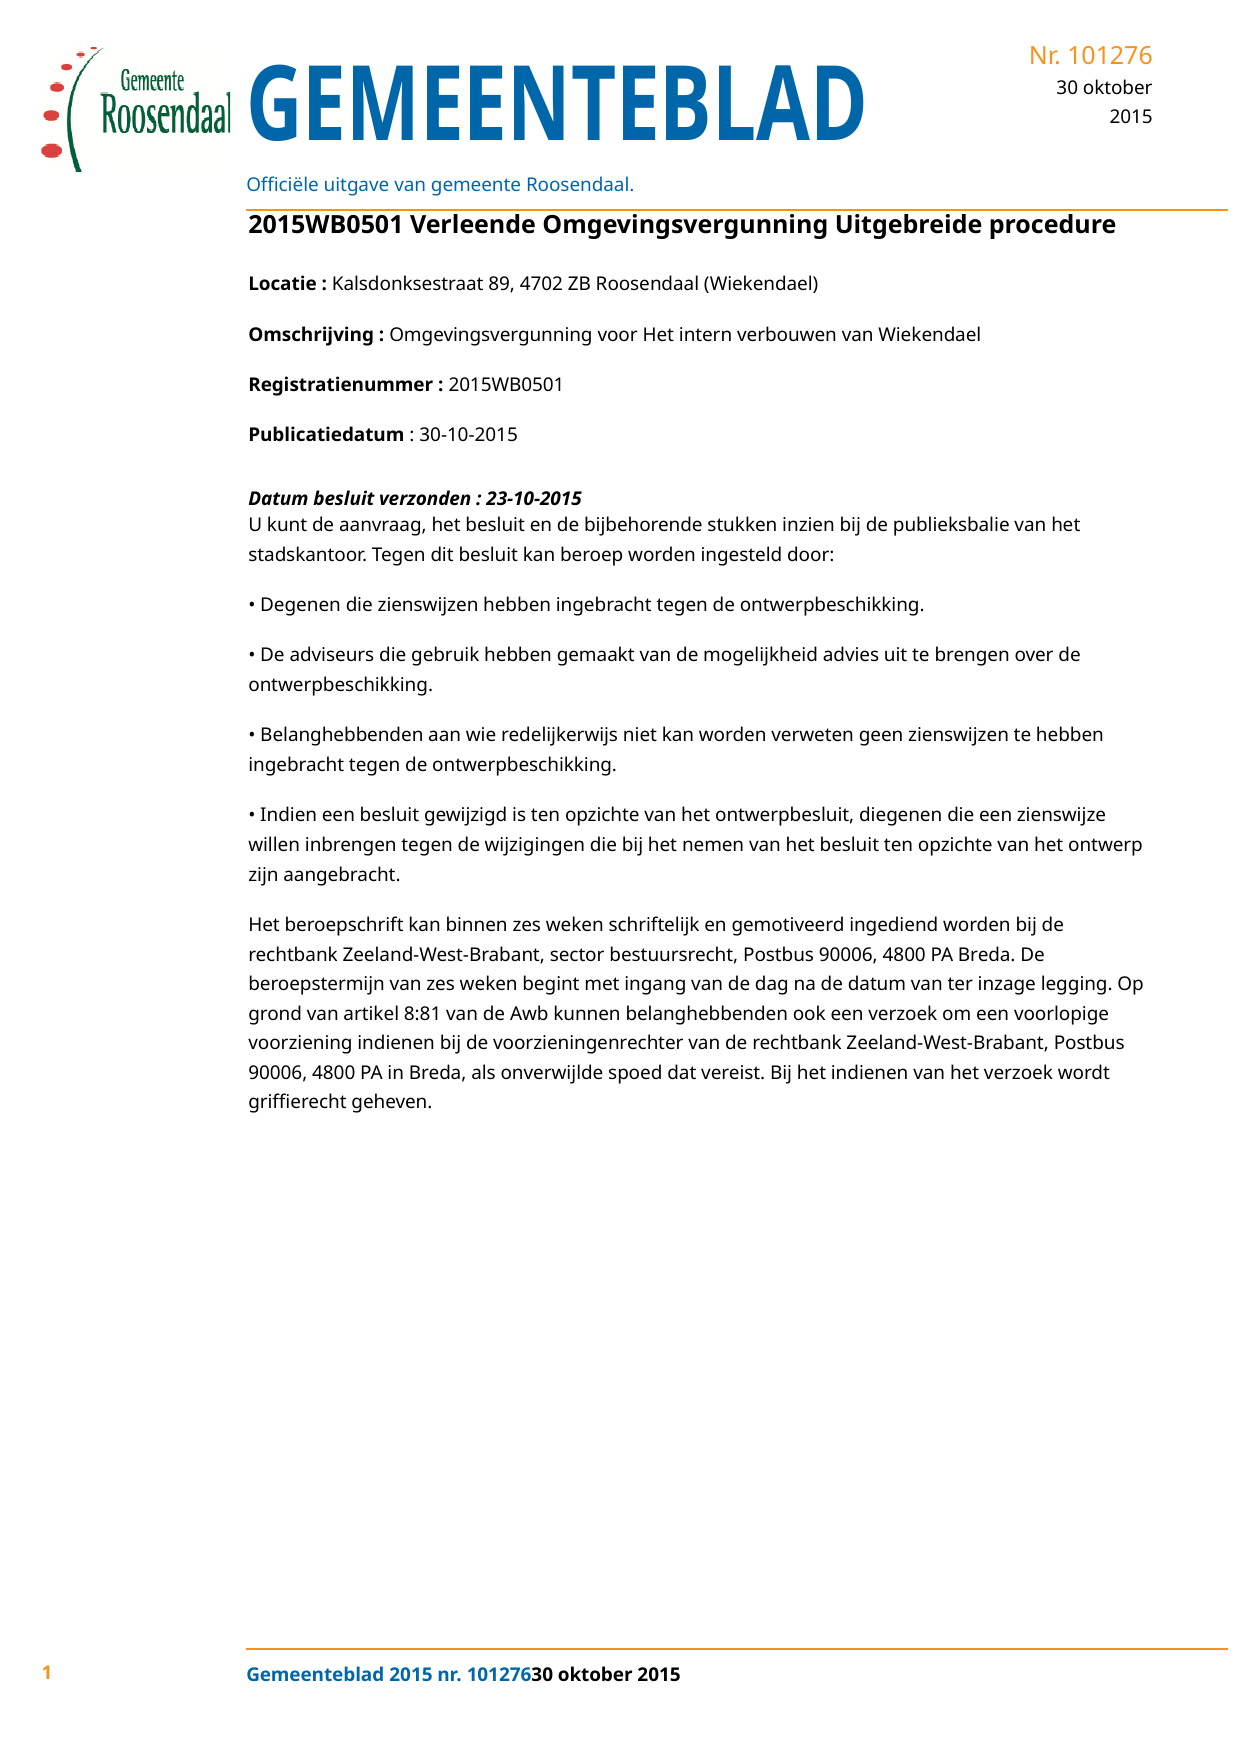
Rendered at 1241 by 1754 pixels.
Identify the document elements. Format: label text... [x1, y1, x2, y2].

text Registratienummer : 2015WB0501 [248, 371, 1152, 397]
text • De adviseurs die gebruik hebben gemaakt van de mogelijkheid advies uit te brengen over de ontwerpbeschikking. [248, 642, 1152, 697]
text 2015WB0501 Verleende Omgevingsvergunning Uitgebreide procedure [248, 211, 1152, 241]
text Publicatiedatum : 30-10-2015 [248, 422, 1152, 447]
text Het beroepschrift kan binnen zes weken schriftelijk en gemotiveerd ingediend worden bij de rechtbank Zeeland-West-Brabant, sector bestuursrecht, Postbus 90006, 4800 PA Breda. De beroepstermijn van zes weken begint met ingang van de dag na de datum van ter inzage legging. Op grond van artikel 8:81 van de Awb kunnen belanghebbenden ook een verzoek om een voorlopige voorziening indienen bij de voorzieningenrechter van de rechtbank Zeeland-West-Brabant, Postbus 90006, 4800 PA in Breda, als onverwijlde spoed dat vereist. Bij het indienen van het verzoek wordt griffierecht geheven. [248, 911, 1152, 1114]
text Locatie : Kalsdonksestraat 89, 4702 ZB Roosendaal (Wiekendael) [248, 270, 1152, 296]
text • Indien een besluit gewijzigd is ten opzichte van het ontwerpbesluit, diegenen die een zienswijze willen inbrengen tegen de wijzigingen die bij het nemen van het besluit ten opzichte van het ontwerp zijn aangebracht. [248, 802, 1152, 887]
text Datum besluit verzonden : 23-10-2015 [248, 486, 1152, 511]
text Omschrijving : Omgevingsvergunning voor Het intern verbouwen van Wiekendael [248, 321, 1152, 346]
text • Belanghebbenden aan wie redelijkerwijs niet kan worden verweten geen zienswijzen te hebben ingebracht tegen de ontwerpbeschikking. [248, 722, 1152, 777]
text • Degenen die zienswijzen hebben ingebracht tegen de ontwerpbeschikking. [248, 591, 1152, 617]
picture [41, 47, 231, 172]
text U kunt de aanvraag, het besluit en de bijbehorende stukken inzien bij de publieksbalie van het stadskantoor. Tegen dit besluit kan beroep worden ingesteld door: [248, 511, 1152, 567]
